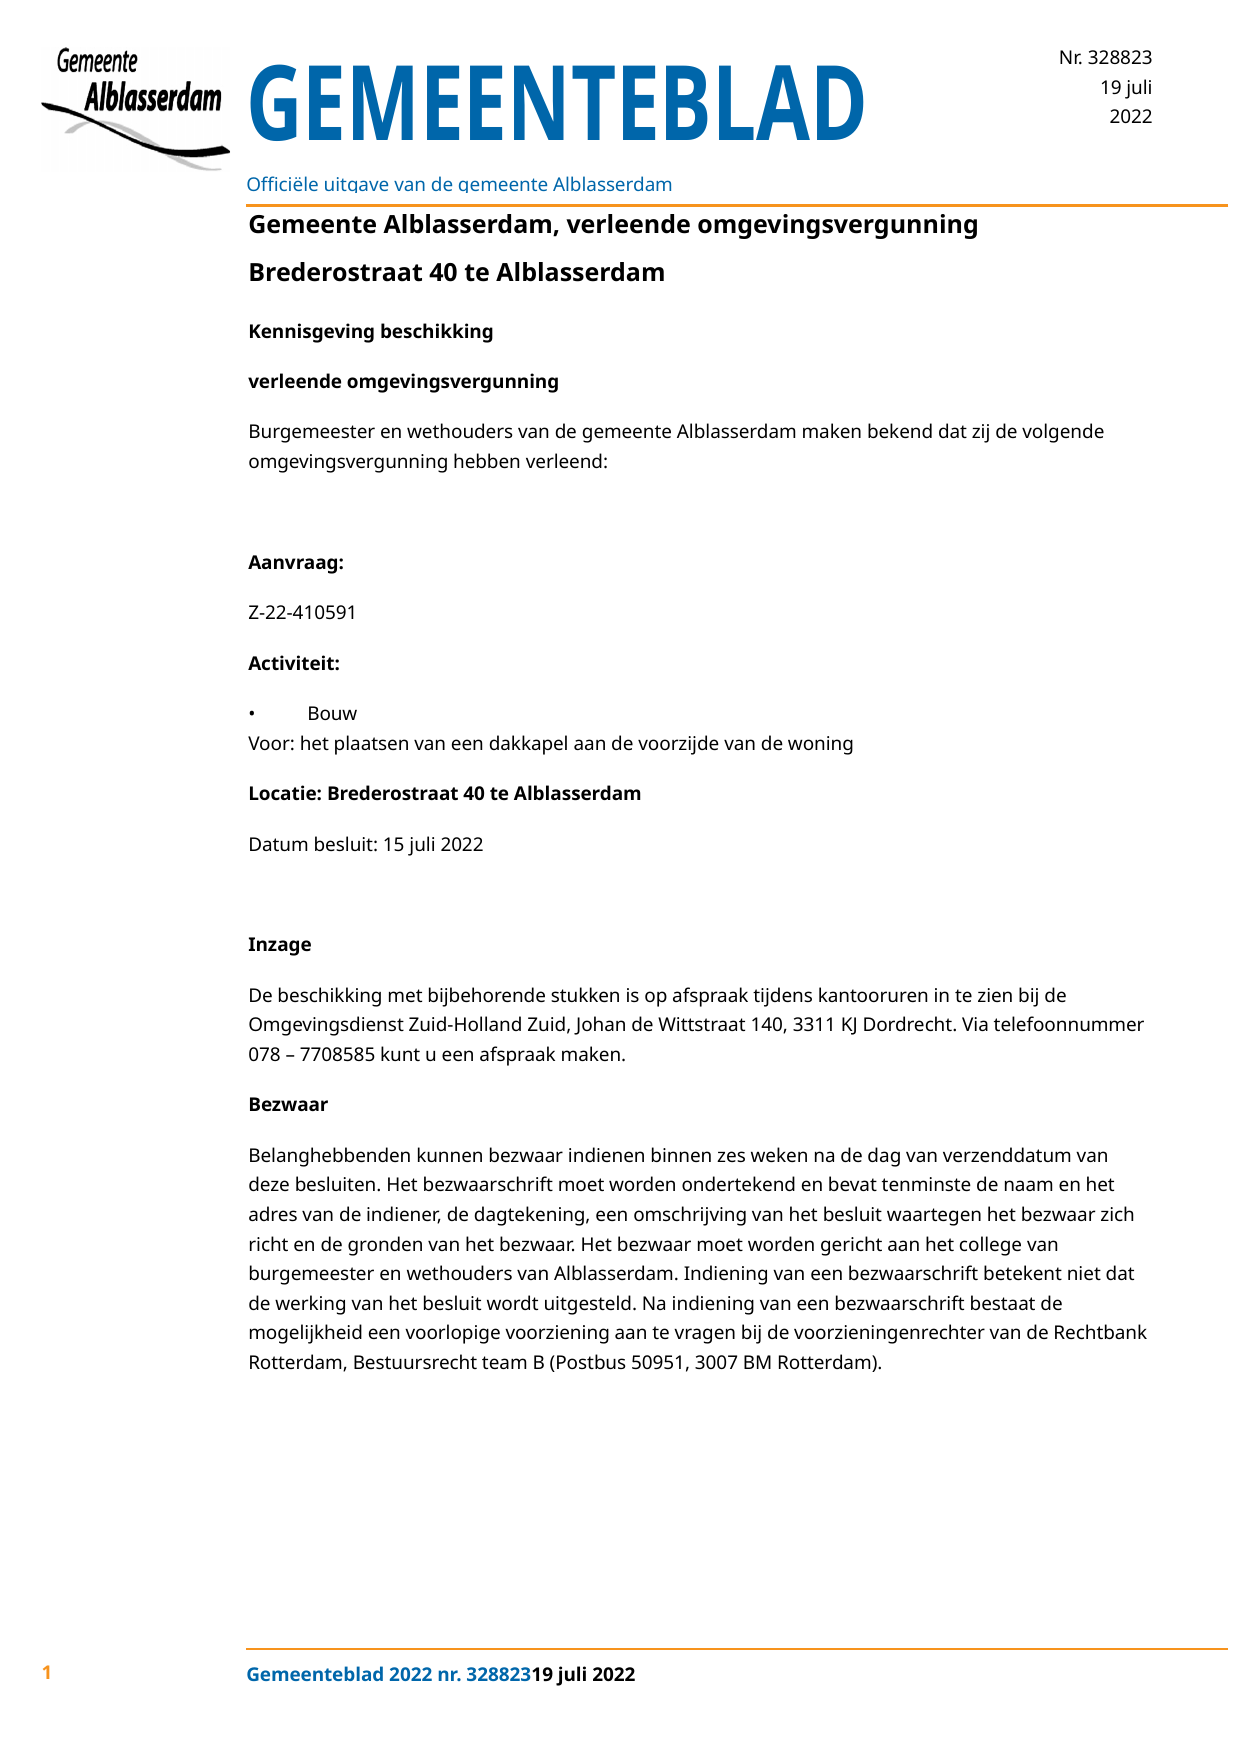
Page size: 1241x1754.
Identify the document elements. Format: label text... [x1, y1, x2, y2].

list Bouw [248, 700, 1152, 726]
picture [41, 47, 231, 172]
text De beschikking met bijbehorende stukken is op afspraak tijdens kantooruren in te zien bij de Omgevingsdienst Zuid-Holland Zuid, Johan de Wittstraat 140, 3311 KJ Dordrecht. Via telefoonnummer 078 – 7708585 kunt u een afspraak maken. [248, 982, 1152, 1067]
text Datum besluit: 15 juli 2022 [248, 831, 1152, 857]
text verleende omgevingsvergunning [248, 368, 1152, 394]
text Locatie: Brederostraat 40 te Alblasserdam [248, 780, 1152, 806]
text Inzage [248, 932, 1152, 957]
text Bezwaar [248, 1092, 1152, 1117]
text Kennisgeving beschikking [248, 318, 1152, 344]
text Gemeente Alblasserdam, verleende omgevingsvergunning Brederostraat 40 te Alblasserdam [248, 207, 1152, 288]
text Z-22-410591 [248, 599, 1152, 625]
text Aanvraag: [248, 549, 1152, 575]
text Burgemeester en wethouders van de gemeente Alblasserdam maken bekend dat zij de volgende omgevingsvergunning hebben verleend: [248, 419, 1152, 474]
text Activiteit: [248, 650, 1152, 676]
text Voor: het plaatsen van een dakkapel aan de voorzijde van de woning [248, 730, 1152, 756]
text Belanghebbenden kunnen bezwaar indienen binnen zes weken na de dag van verzenddatum van deze besluiten. Het bezwaarschrift moet worden ondertekend en bevat tenminste de naam en het adres van de indiener, de dagtekening, een omschrijving van het besluit waartegen het bezwaar zich richt en de gronden van het bezwaar. Het bezwaar moet worden gericht aan het college van burgemeester en wethouders van Alblasserdam. Indiening van een bezwaarschrift betekent niet dat de werking van het besluit wordt uitgesteld. Na indiening van een bezwaarschrift bestaat de mogelijkheid een voorlopige voorziening aan te vragen bij de voorzieningenrechter van de Rechtbank Rotterdam, Bestuursrecht team B (Postbus 50951, 3007 BM Rotterdam). [248, 1142, 1152, 1375]
